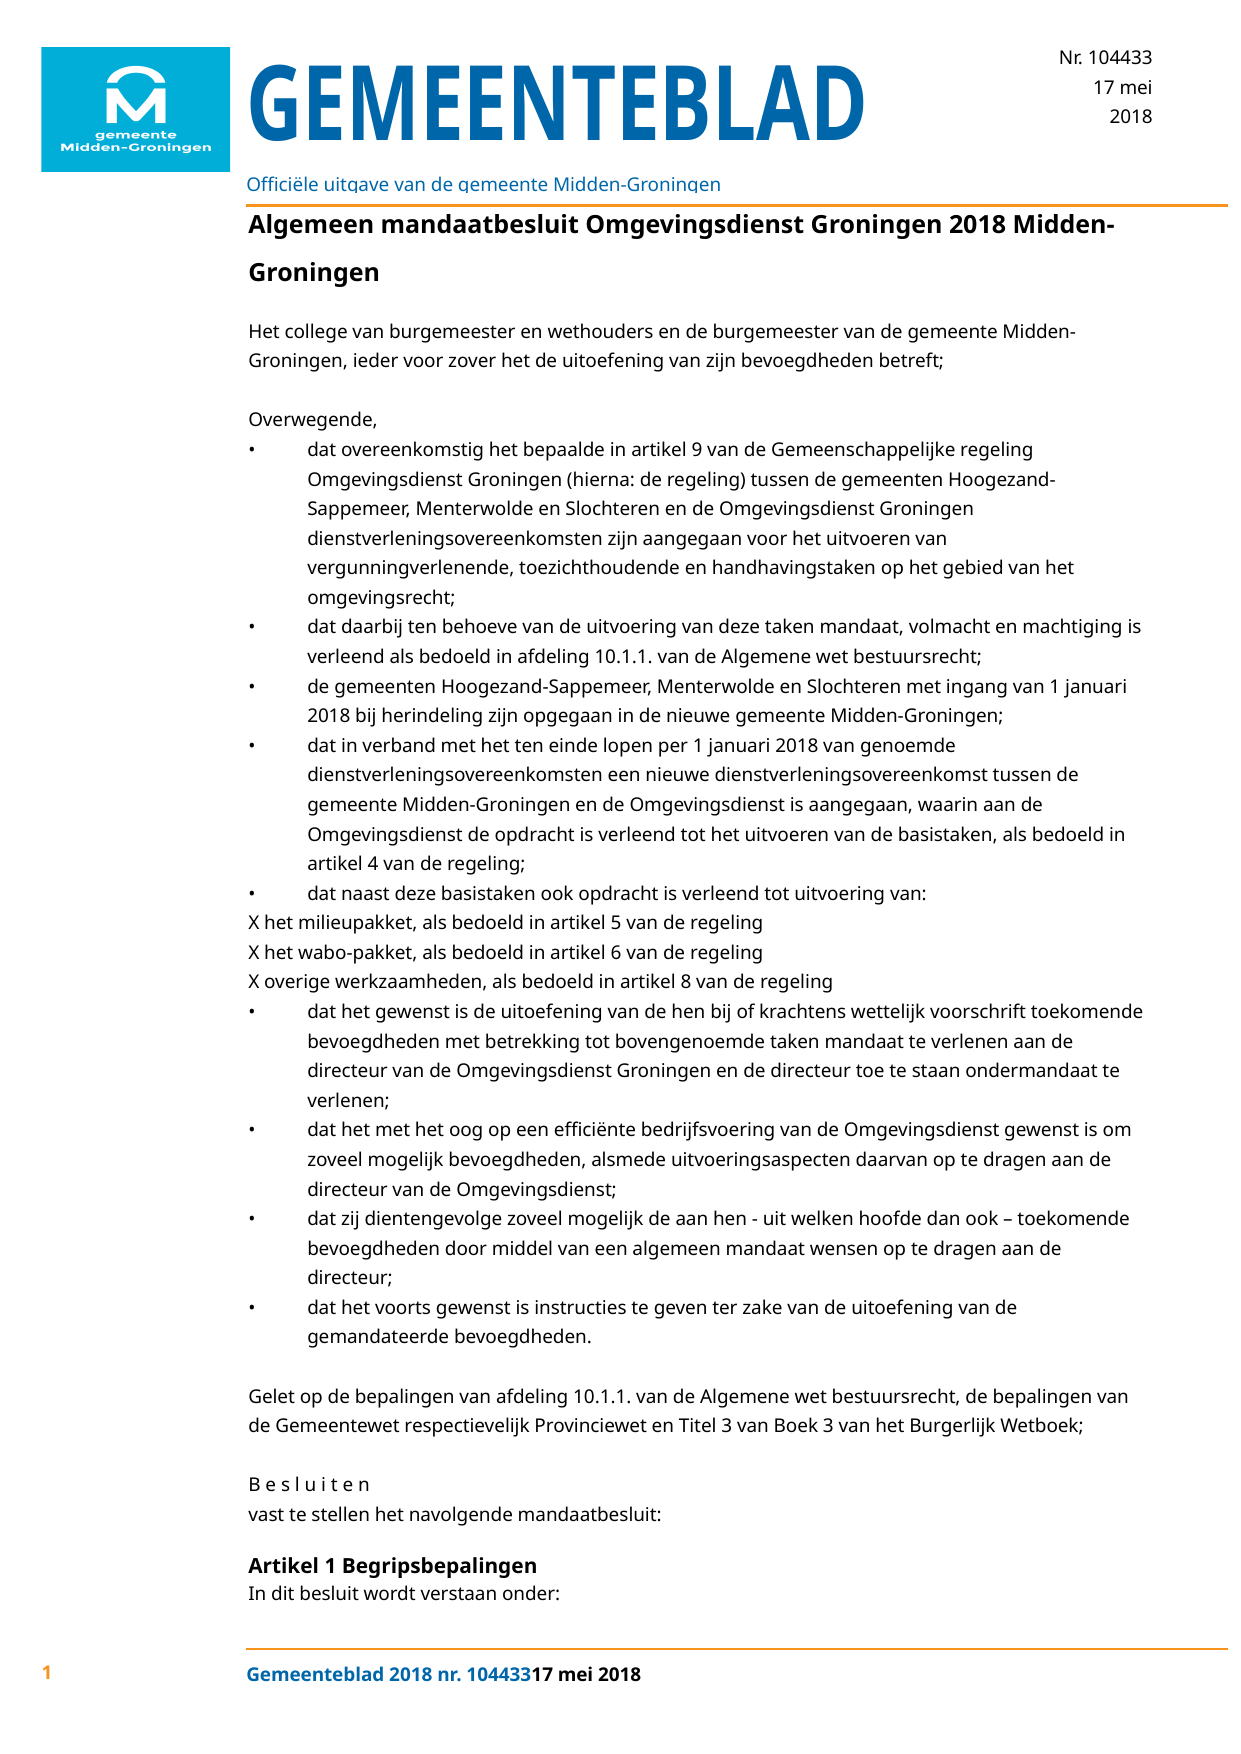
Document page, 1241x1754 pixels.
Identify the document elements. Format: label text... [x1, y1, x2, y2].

text In dit besluit wordt verstaan onder: [248, 1580, 1152, 1606]
list dat het voorts gewenst is instructies te geven ter zake van de uitoefening van de gemandateerde bevoegdheden. [248, 1294, 1152, 1349]
picture [184, 146, 190, 153]
list dat daarbij ten behoeve van de uitvoering van deze taken mandaat, volmacht en machtiging is verleend als bedoeld in afdeling 10.1.1. van de Algemene wet bestuursrecht; [248, 614, 1152, 669]
picture [107, 89, 165, 122]
list dat overeenkomstig het bepaalde in artikel 9 van de Gemeenschappelijke regeling Omgevingsdienst Groningen (hierna: de regeling) tussen de gemeenten Hoogezand-Sappemeer, Menterwolde en Slochteren en de Omgevingsdienst Groningen dienstverleningsovereenkomsten zijn aangegaan voor het uitvoeren van vergunningverlenende, toezichthoudende en handhavingstaken op het gebied van het omgevingsrecht; [248, 436, 1152, 610]
text X het wabo-pakket, als bedoeld in artikel 6 van de regeling [248, 939, 1152, 965]
text Artikel 1 Begripsbepalingen [248, 1552, 1152, 1580]
text Overwegende, [248, 407, 1152, 432]
list de gemeenten Hoogezand-Sappemeer, Menterwolde en Slochteren met ingang van 1 januari 2018 bij herindeling zijn opgegaan in de nieuwe gemeente Midden-Groningen; [248, 673, 1152, 728]
list dat zij dientengevolge zoveel mogelijk de aan hen - uit welken hoofde dan ook – toekomende bevoegdheden door middel van een algemeen mandaat wensen op te dragen aan de directeur; [248, 1205, 1152, 1290]
text Algemeen mandaatbesluit Omgevingsdienst Groningen 2018 Midden-Groningen [248, 207, 1152, 288]
text B e s l u i t e n [248, 1472, 1152, 1497]
list dat het met het oog op een efficiënte bedrijfsvoering van de Omgevingsdienst gewenst is om zoveel mogelijk bevoegdheden, alsmede uitvoeringsaspecten daarvan op te dragen aan de directeur van de Omgevingsdienst; [248, 1117, 1152, 1202]
picture [108, 66, 164, 82]
list dat naast deze basistaken ook opdracht is verleend tot uitvoering van: [248, 880, 1152, 906]
text Het college van burgemeester en wethouders en de burgemeester van de gemeente Midden-Groningen, ieder voor zover het de uitoefening van zijn bevoegdheden betreft; [248, 318, 1152, 373]
text vast te stellen het navolgende mandaatbesluit: [248, 1501, 1152, 1527]
text Gelet op de bepalingen van afdeling 10.1.1. van de Algemene wet bestuursrecht, de bepalingen van de Gemeentewet respectievelijk Provinciewet en Titel 3 van Boek 3 van het Burgerlijk Wetboek; [248, 1383, 1152, 1438]
text X overige werkzaamheden, als bedoeld in artikel 8 van de regeling [248, 969, 1152, 994]
list dat in verband met het ten einde lopen per 1 januari 2018 van genoemde dienstverleningsovereenkomsten een nieuwe dienstverleningsovereenkomst tussen de gemeente Midden-Groningen en de Omgevingsdienst is aangegaan, waarin aan de Omgevingsdienst de opdracht is verleend tot het uitvoeren van de basistaken, als bedoeld in artikel 4 van de regeling; [248, 732, 1152, 876]
list dat het gewenst is de uitoefening van de hen bij of krachtens wettelijk voorschrift toekomende bevoegdheden met betrekking tot bovengenoemde taken mandaat te verlenen aan de directeur van de Omgevingsdienst Groningen en de directeur toe te staan ondermandaat te verlenen; [248, 998, 1152, 1113]
text X het milieupakket, als bedoeld in artikel 5 van de regeling [248, 909, 1152, 935]
